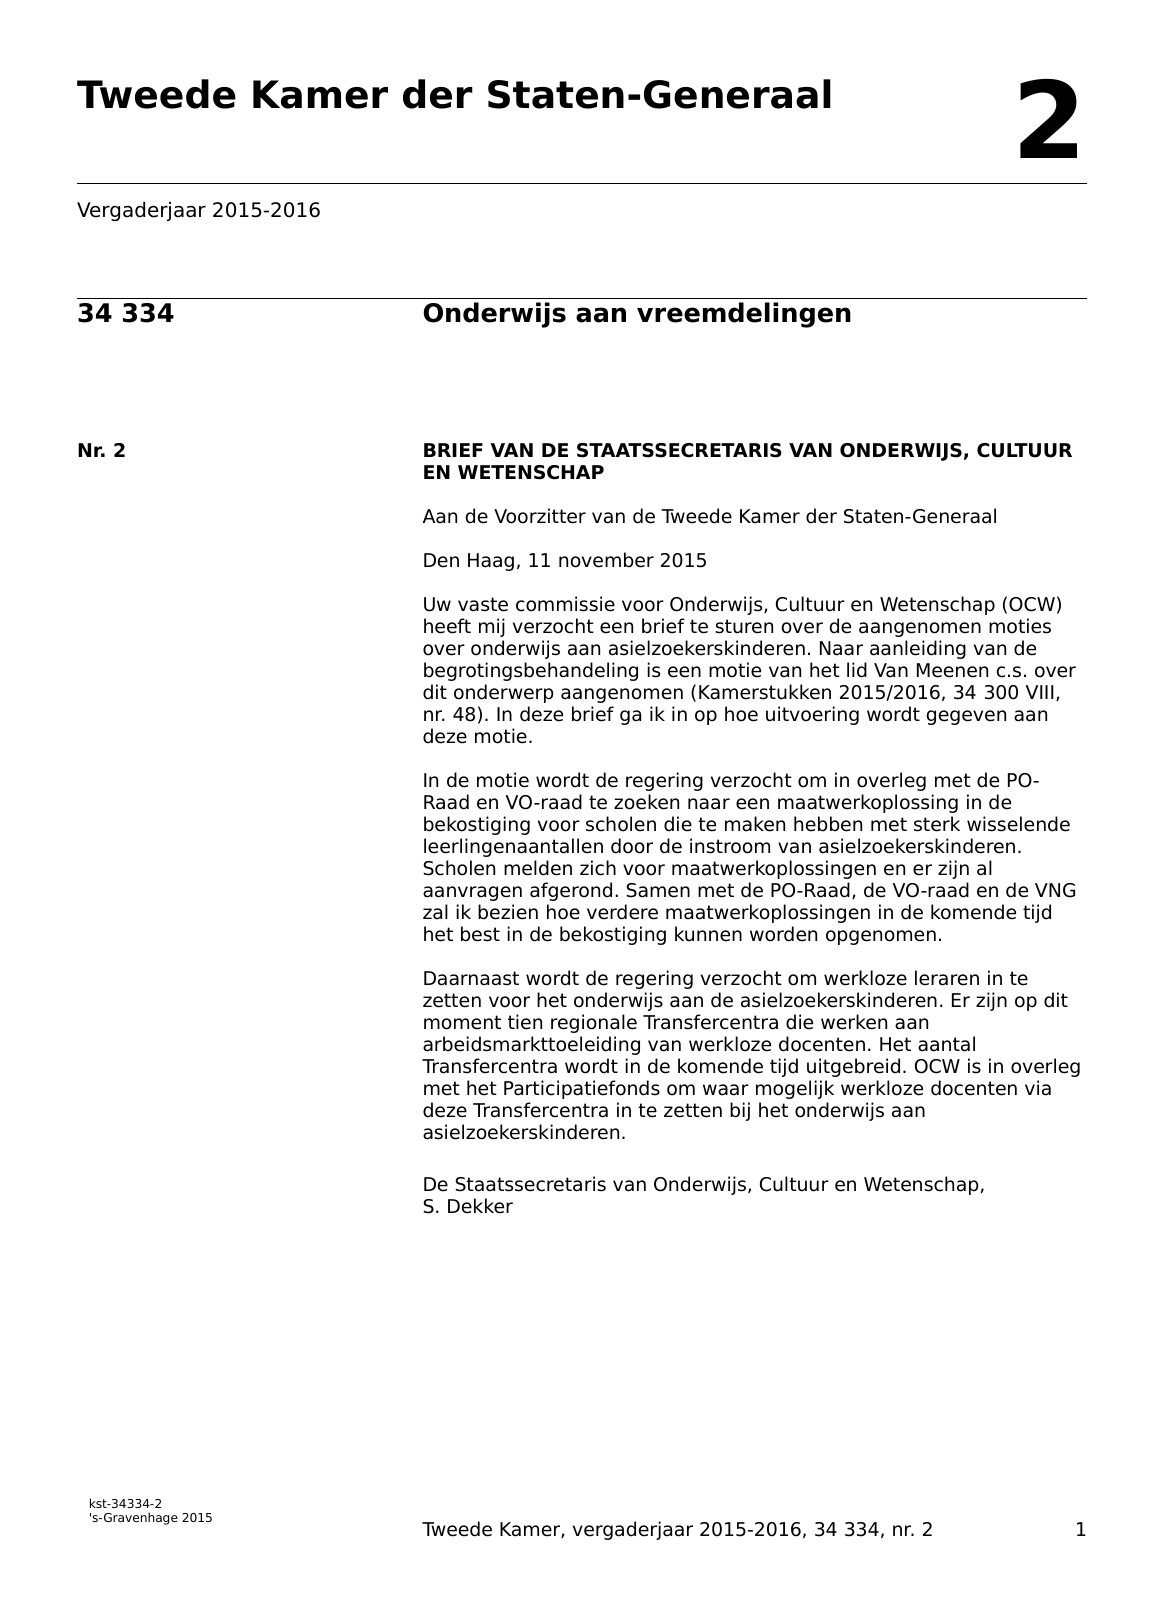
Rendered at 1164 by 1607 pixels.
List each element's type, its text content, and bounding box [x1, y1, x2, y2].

table_header Tweede Kamer der Staten-Generaal [77, 59, 886, 183]
text Daarnaast wordt de regering verzocht om werkloze leraren in te zetten voor het onderwijs aan de asielzoekerskinderen. Er zijn op dit moment tien regionale Transfercentra die werken aan arbeidsmarkttoeleiding van werkloze docenten. Het aantal Transfercentra wordt in de komende tijd uitgebreid. OCW is in overleg met het Participatiefonds om waar mogelijk werkloze docenten via deze Transfercentra in te zetten bij het onderwijs aan asielzoekerskinderen. [422, 968, 1087, 1144]
text 's-Gravenhage 2015 [88, 1511, 323, 1525]
text Aan de Voorzitter van de Tweede Kamer der Staten-Generaal [422, 506, 1087, 528]
subtitle 34 334 Onderwijs aan vreemdelingen [77, 299, 1087, 329]
text Den Haag, 11 november 2015 [422, 550, 1087, 572]
text De Staatssecretaris van Onderwijs, Cultuur en Wetenschap, S. Dekker [422, 1174, 1087, 1218]
subtitle Nr. 2 BRIEF VAN DE STAATSSECRETARIS VAN ONDERWIJS, CULTUUR EN WETENSCHAP [77, 440, 1087, 484]
table_cell Vergaderjaar 2015-2016 [77, 184, 1087, 298]
text kst-34334-2 [88, 1497, 323, 1511]
text Uw vaste commissie voor Onderwijs, Cultuur en Wetenschap (OCW) heeft mij verzocht een brief te sturen over de aangenomen moties over onderwijs aan asielzoekerskinderen. Naar aanleiding van de begrotingsbehandeling is een motie van het lid Van Meenen c.s. over dit onderwerp aangenomen (Kamerstukken 2015/2016, 34 300 VIII, nr. 48). In deze brief ga ik in op hoe uitvoering wordt gegeven aan deze motie. [422, 594, 1087, 748]
table_header 2 [886, 59, 1087, 183]
text In de motie wordt de regering verzocht om in overleg met de PO-Raad en VO-raad te zoeken naar een maatwerkoplossing in de bekostiging voor scholen die te maken hebben met sterk wisselende leerlingenaantallen door de instroom van asielzoekerskinderen. Scholen melden zich voor maatwerkoplossingen en er zijn al aanvragen afgerond. Samen met de PO-Raad, de VO-raad en de VNG zal ik bezien hoe verdere maatwerkoplossingen in de komende tijd het best in de bekostiging kunnen worden opgenomen. [422, 770, 1087, 946]
